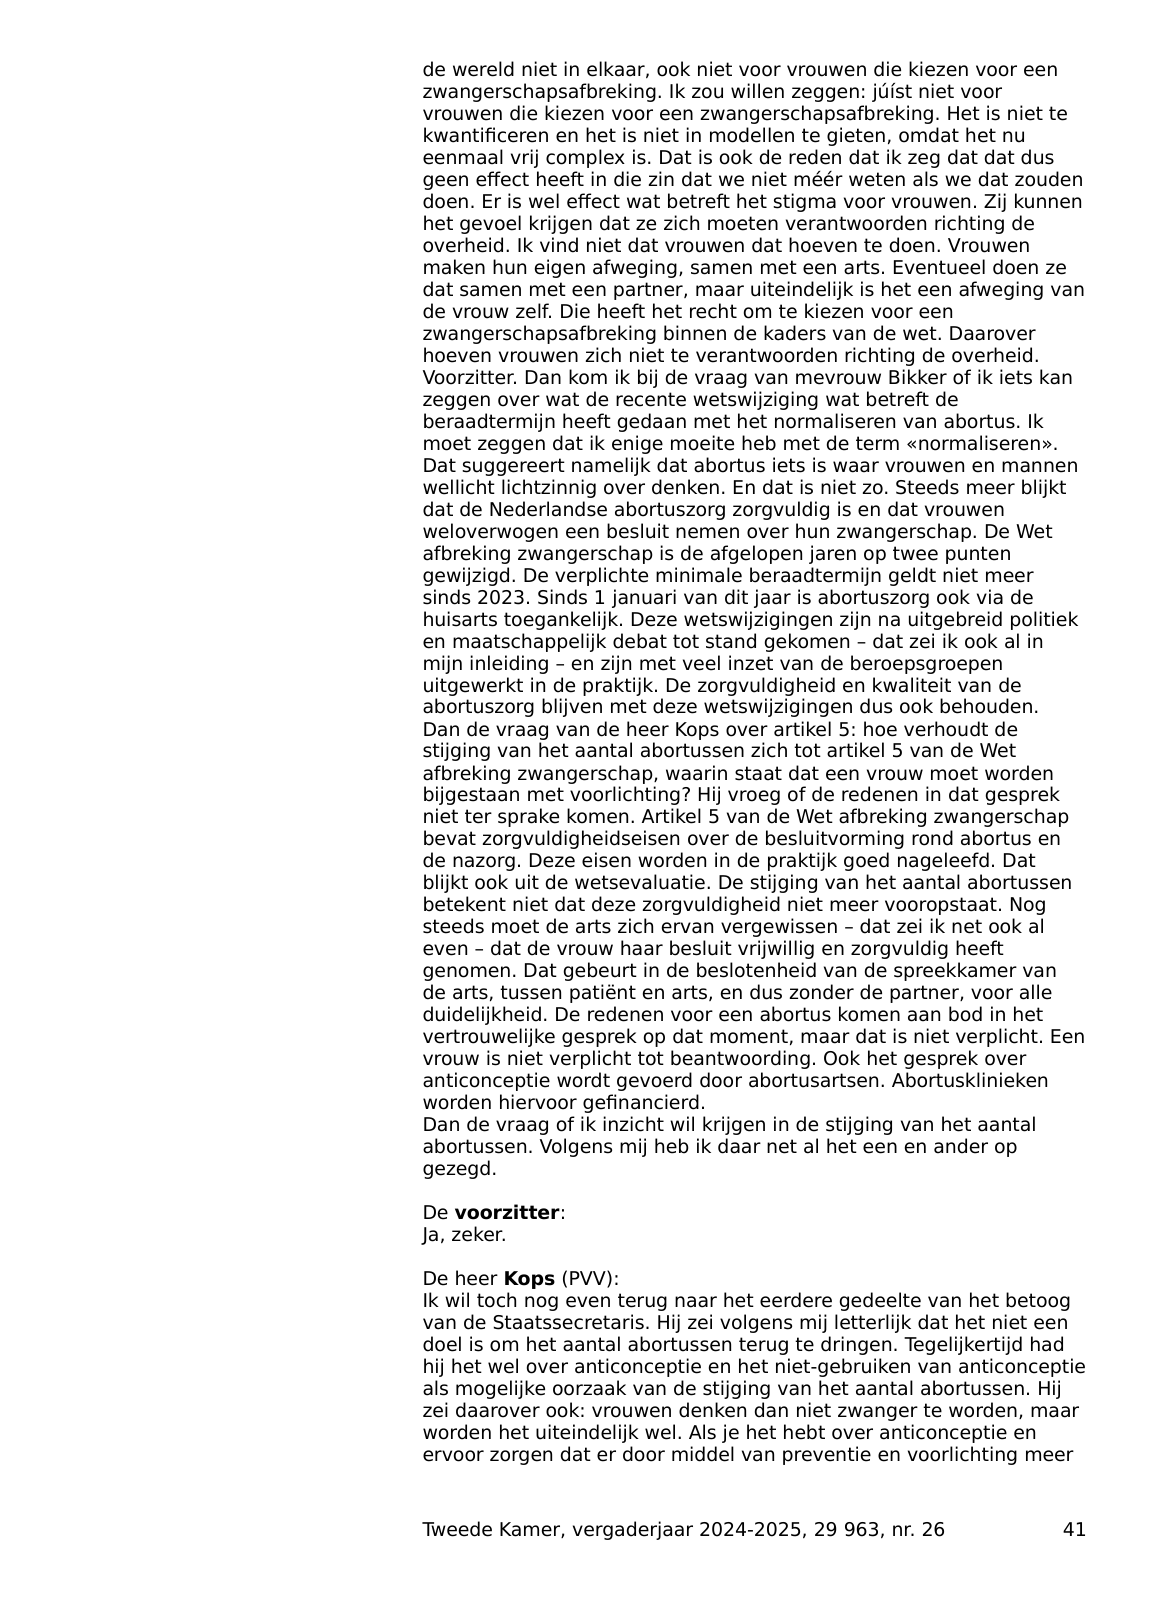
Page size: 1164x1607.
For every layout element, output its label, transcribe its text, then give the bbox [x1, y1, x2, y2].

text Dan de vraag van de heer Kops over artikel 5: hoe verhoudt de stijging van het aantal abortussen zich tot artikel 5 van de Wet afbreking zwangerschap, waarin staat dat een vrouw moet worden bijgestaan met voorlichting? Hij vroeg of de redenen in dat gesprek niet ter sprake komen. Artikel 5 van de Wet afbreking zwangerschap bevat zorgvuldigheidseisen over de besluitvorming rond abortus en de nazorg. Deze eisen worden in de praktijk goed nageleefd. Dat blijkt ook uit de wetsevaluatie. De stijging van het aantal abortussen betekent niet dat deze zorgvuldigheid niet meer vooropstaat. Nog steeds moet de arts zich ervan vergewissen – dat zei ik net ook al even – dat de vrouw haar besluit vrijwillig en zorgvuldig heeft genomen. Dat gebeurt in de beslotenheid van de spreekkamer van de arts, tussen patiënt en arts, en dus zonder de partner, voor alle duidelijkheid. De redenen voor een abortus komen aan bod in het vertrouwelijke gesprek op dat moment, maar dat is niet verplicht. Een vrouw is niet verplicht tot beantwoording. Ook het gesprek over anticonceptie wordt gevoerd door abortusartsen. Abortusklinieken worden hiervoor gefinancierd. [422, 718, 1087, 1114]
text De voorzitter: [422, 1202, 1087, 1224]
text De heer Kops (PVV): [422, 1268, 1087, 1290]
text de wereld niet in elkaar, ook niet voor vrouwen die kiezen voor een zwangerschapsafbreking. Ik zou willen zeggen: júíst niet voor vrouwen die kiezen voor een zwangerschapsafbreking. Het is niet te kwantificeren en het is niet in modellen te gieten, omdat het nu eenmaal vrij complex is. Dat is ook de reden dat ik zeg dat dat dus geen effect heeft in die zin dat we niet méér weten als we dat zouden doen. Er is wel effect wat betreft het stigma voor vrouwen. Zij kunnen het gevoel krijgen dat ze zich moeten verantwoorden richting de overheid. Ik vind niet dat vrouwen dat hoeven te doen. Vrouwen maken hun eigen afweging, samen met een arts. Eventueel doen ze dat samen met een partner, maar uiteindelijk is het een afweging van de vrouw zelf. Die heeft het recht om te kiezen voor een zwangerschapsafbreking binnen de kaders van de wet. Daarover hoeven vrouwen zich niet te verantwoorden richting de overheid. [422, 59, 1087, 367]
text Ja, zeker. [422, 1224, 1087, 1246]
text Ik wil toch nog even terug naar het eerdere gedeelte van het betoog van de Staatssecretaris. Hij zei volgens mij letterlijk dat het niet een doel is om het aantal abortussen terug te dringen. Tegelijkertijd had hij het wel over anticonceptie en het niet-gebruiken van anticonceptie als mogelijke oorzaak van de stijging van het aantal abortussen. Hij zei daarover ook: vrouwen denken dan niet zwanger te worden, maar worden het uiteindelijk wel. Als je het hebt over anticonceptie en ervoor zorgen dat er door middel van preventie en voorlichting meer [422, 1290, 1087, 1466]
text Voorzitter. Dan kom ik bij de vraag van mevrouw Bikker of ik iets kan zeggen over wat de recente wetswijziging wat betreft de beraadtermijn heeft gedaan met het normaliseren van abortus. Ik moet zeggen dat ik enige moeite heb met de term «normaliseren». Dat suggereert namelijk dat abortus iets is waar vrouwen en mannen wellicht lichtzinnig over denken. En dat is niet zo. Steeds meer blijkt dat de Nederlandse abortuszorg zorgvuldig is en dat vrouwen weloverwogen een besluit nemen over hun zwangerschap. De Wet afbreking zwangerschap is de afgelopen jaren op twee punten gewijzigd. De verplichte minimale beraadtermijn geldt niet meer sinds 2023. Sinds 1 januari van dit jaar is abortuszorg ook via de huisarts toegankelijk. Deze wetswijzigingen zijn na uitgebreid politiek en maatschappelijk debat tot stand gekomen – dat zei ik ook al in mijn inleiding – en zijn met veel inzet van de beroepsgroepen uitgewerkt in de praktijk. De zorgvuldigheid en kwaliteit van de abortuszorg blijven met deze wetswijzigingen dus ook behouden. [422, 367, 1087, 718]
text Dan de vraag of ik inzicht wil krijgen in de stijging van het aantal abortussen. Volgens mij heb ik daar net al het een en ander op gezegd. [422, 1114, 1087, 1180]
